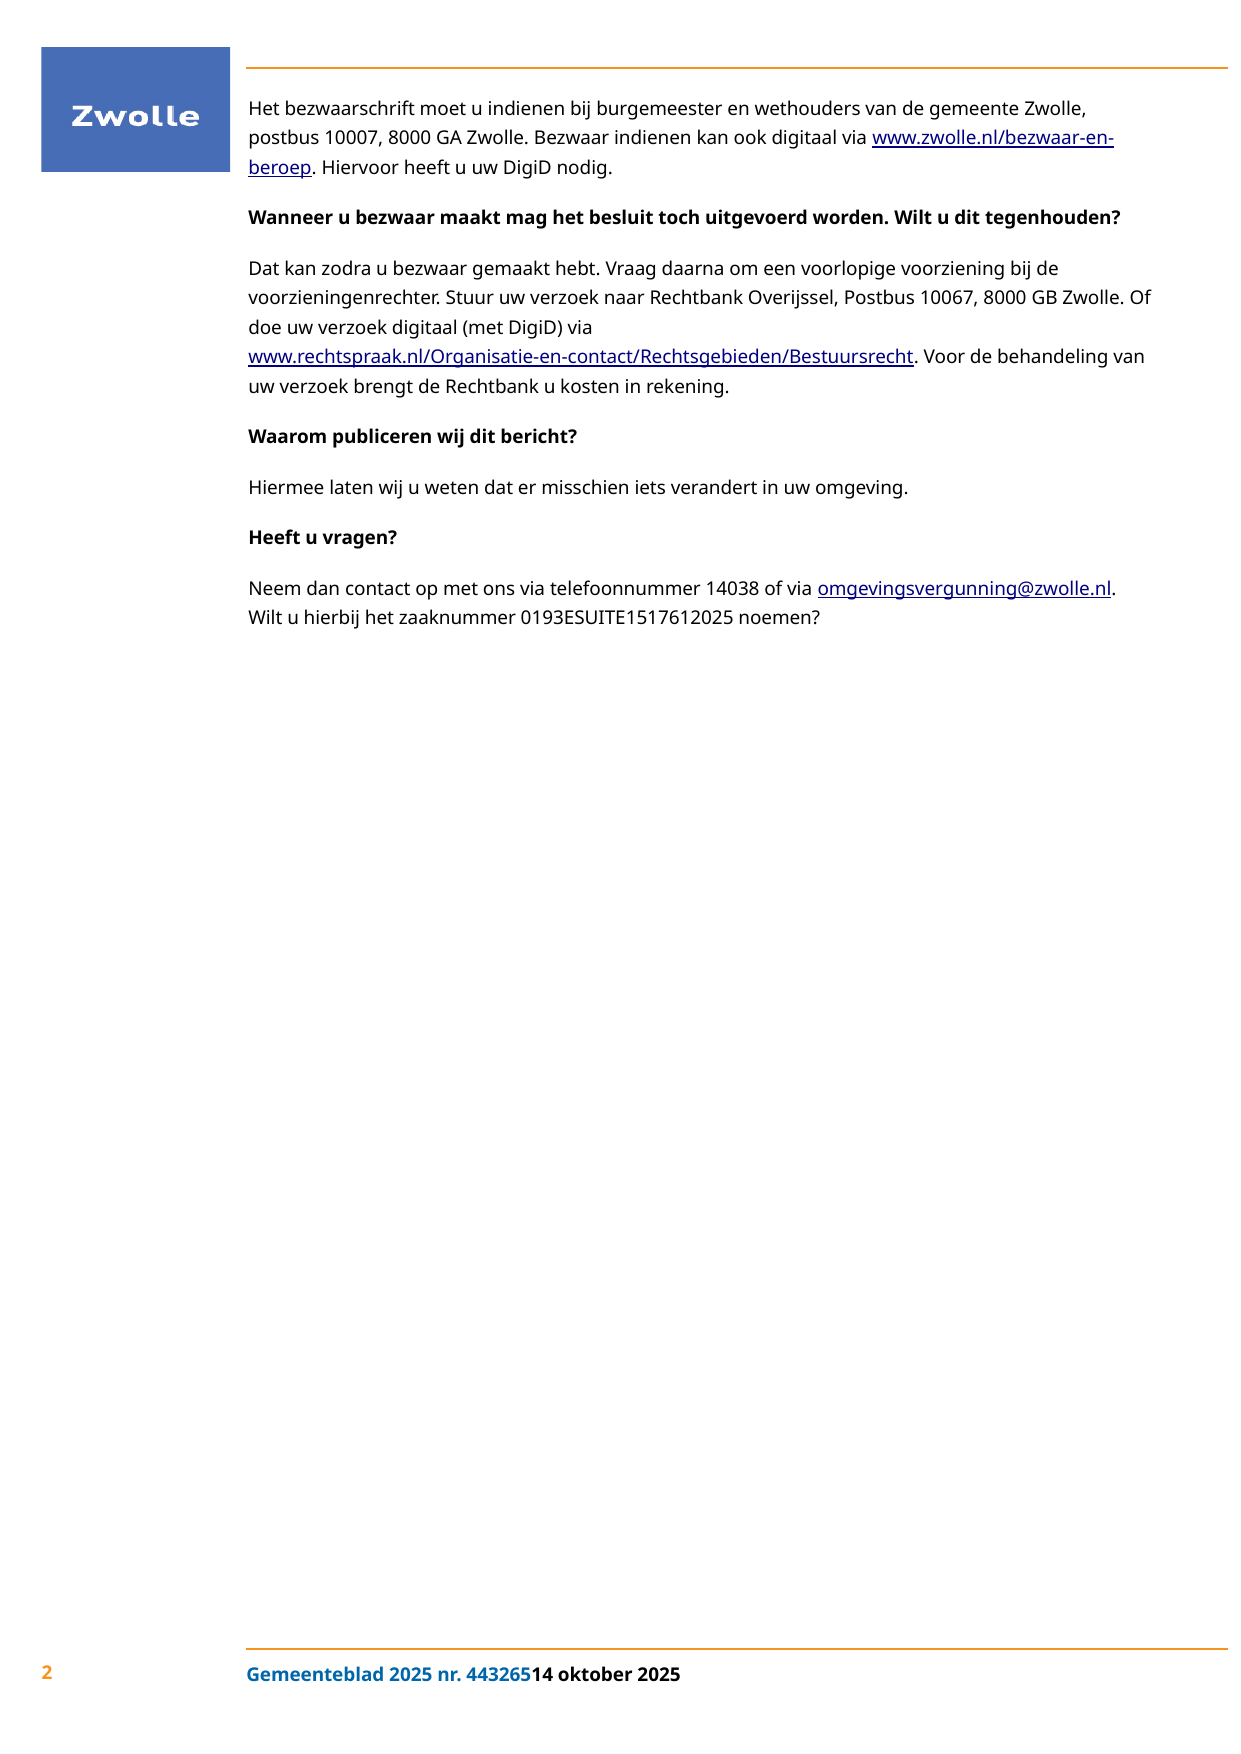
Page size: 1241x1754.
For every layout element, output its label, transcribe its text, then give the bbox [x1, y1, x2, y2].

text Heeft u vragen? [248, 524, 1152, 550]
text Dat kan zodra u bezwaar gemaakt hebt. Vraag daarna om een voorlopige voorziening bij de voorzieningenrechter. Stuur uw verzoek naar Rechtbank Overijssel, Postbus 10067, 8000 GB Zwolle. Of doe uw verzoek digitaal (met DigiD) via www.rechtspraak.nl/Organisatie-en-contact/Rechtsgebieden/Bestuursrecht. Voor de behandeling van uw verzoek brengt de Rechtbank u kosten in rekening. [248, 255, 1152, 399]
picture [41, 47, 231, 172]
text Wanneer u bezwaar maakt mag het besluit toch uitgevoerd worden. Wilt u dit tegenhouden? [248, 204, 1152, 230]
text Het bezwaarschrift moet u indienen bij burgemeester en wethouders van de gemeente Zwolle, postbus 10007, 8000 GA Zwolle. Bezwaar indienen kan ook digitaal via www.zwolle.nl/bezwaar-en-beroep. Hiervoor heeft u uw DigiD nodig. [248, 95, 1152, 180]
text Waarom publiceren wij dit bericht? [248, 423, 1152, 449]
text Neem dan contact op met ons via telefoonnummer 14038 of via omgevingsvergunning@zwolle.nl. Wilt u hierbij het zaaknummer 0193ESUITE1517612025 noemen? [248, 575, 1152, 630]
text Hiermee laten wij u weten dat er misschien iets verandert in uw omgeving. [248, 474, 1152, 500]
